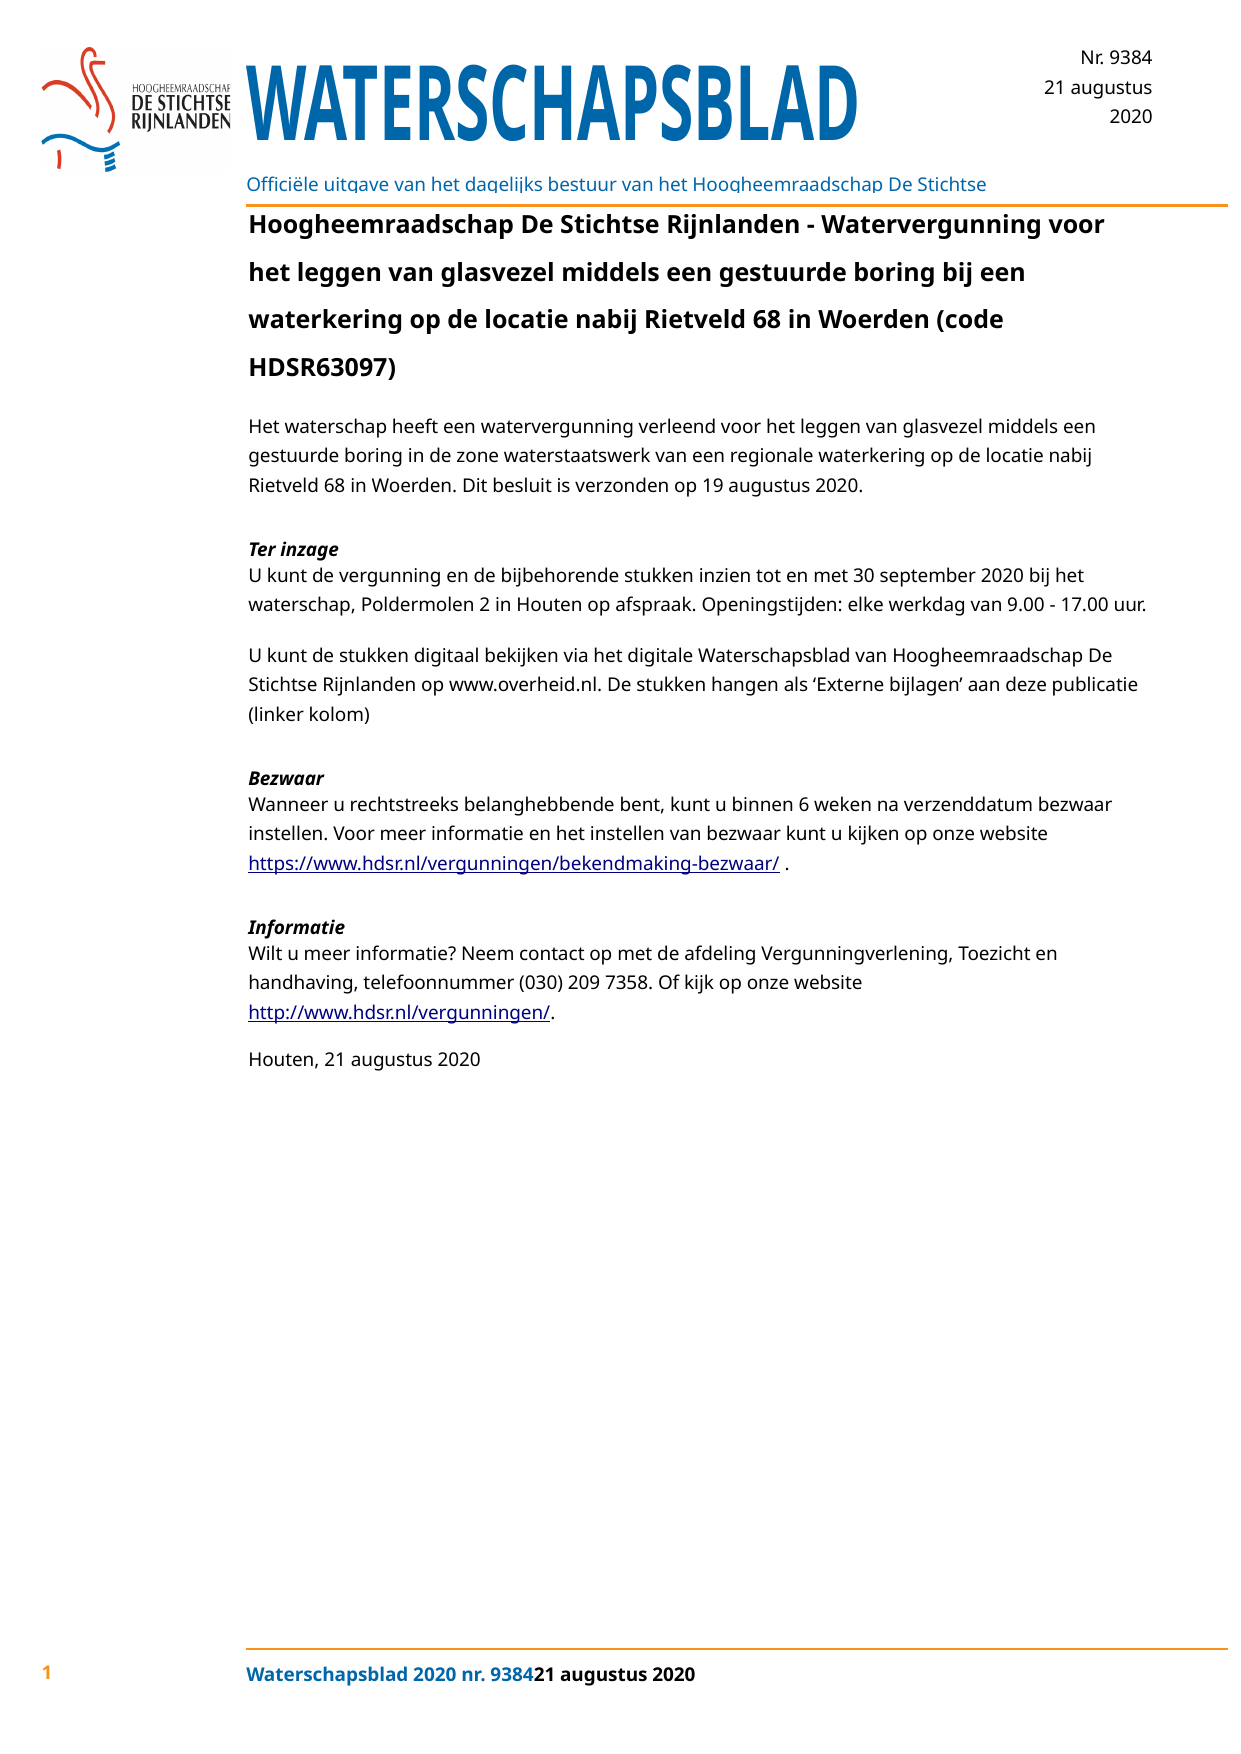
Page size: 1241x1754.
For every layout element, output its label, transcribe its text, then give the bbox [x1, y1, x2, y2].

text Hoogheemraadschap De Stichtse Rijnlanden - Watervergunning voor het leggen van glasvezel middels een gestuurde boring bij een waterkering op de locatie nabij Rietveld 68 in Woerden (code HDSR63097) [248, 207, 1152, 384]
text Het waterschap heeft een watervergunning verleend voor het leggen van glasvezel middels een gestuurde boring in de zone waterstaatswerk van een regionale waterkering op de locatie nabij Rietveld 68 in Woerden. Dit besluit is verzonden op 19 augustus 2020. [248, 413, 1152, 498]
text Ter inzage [248, 536, 1152, 562]
picture [41, 47, 231, 172]
text Houten, 21 augustus 2020 [248, 1047, 1152, 1072]
text U kunt de stukken digitaal bekijken via het digitale Waterschapsblad van Hoogheemraadschap De Stichtse Rijnlanden op www.overheid.nl. De stukken hangen als ‘Externe bijlagen’ aan deze publicatie (linker kolom) [248, 642, 1152, 727]
text Informatie [248, 914, 1152, 940]
text Wilt u meer informatie? Neem contact op met de afdeling Vergunningverlening, Toezicht en handhaving, telefoonnummer (030) 209 7358. Of kijk op onze website http://www.hdsr.nl/vergunningen/. [248, 940, 1152, 1024]
text U kunt de vergunning en de bijbehorende stukken inzien tot en met 30 september 2020 bij het waterschap, Poldermolen 2 in Houten op afspraak. Openingstijden: elke werkdag van 9.00 - 17.00 uur. [248, 562, 1152, 617]
text Bezwaar [248, 765, 1152, 791]
text Wanneer u rechtstreeks belanghebbende bent, kunt u binnen 6 weken na verzenddatum bezwaar instellen. Voor meer informatie en het instellen van bezwaar kunt u kijken op onze website https://www.hdsr.nl/vergunningen/bekendmaking-bezwaar/ . [248, 791, 1152, 876]
